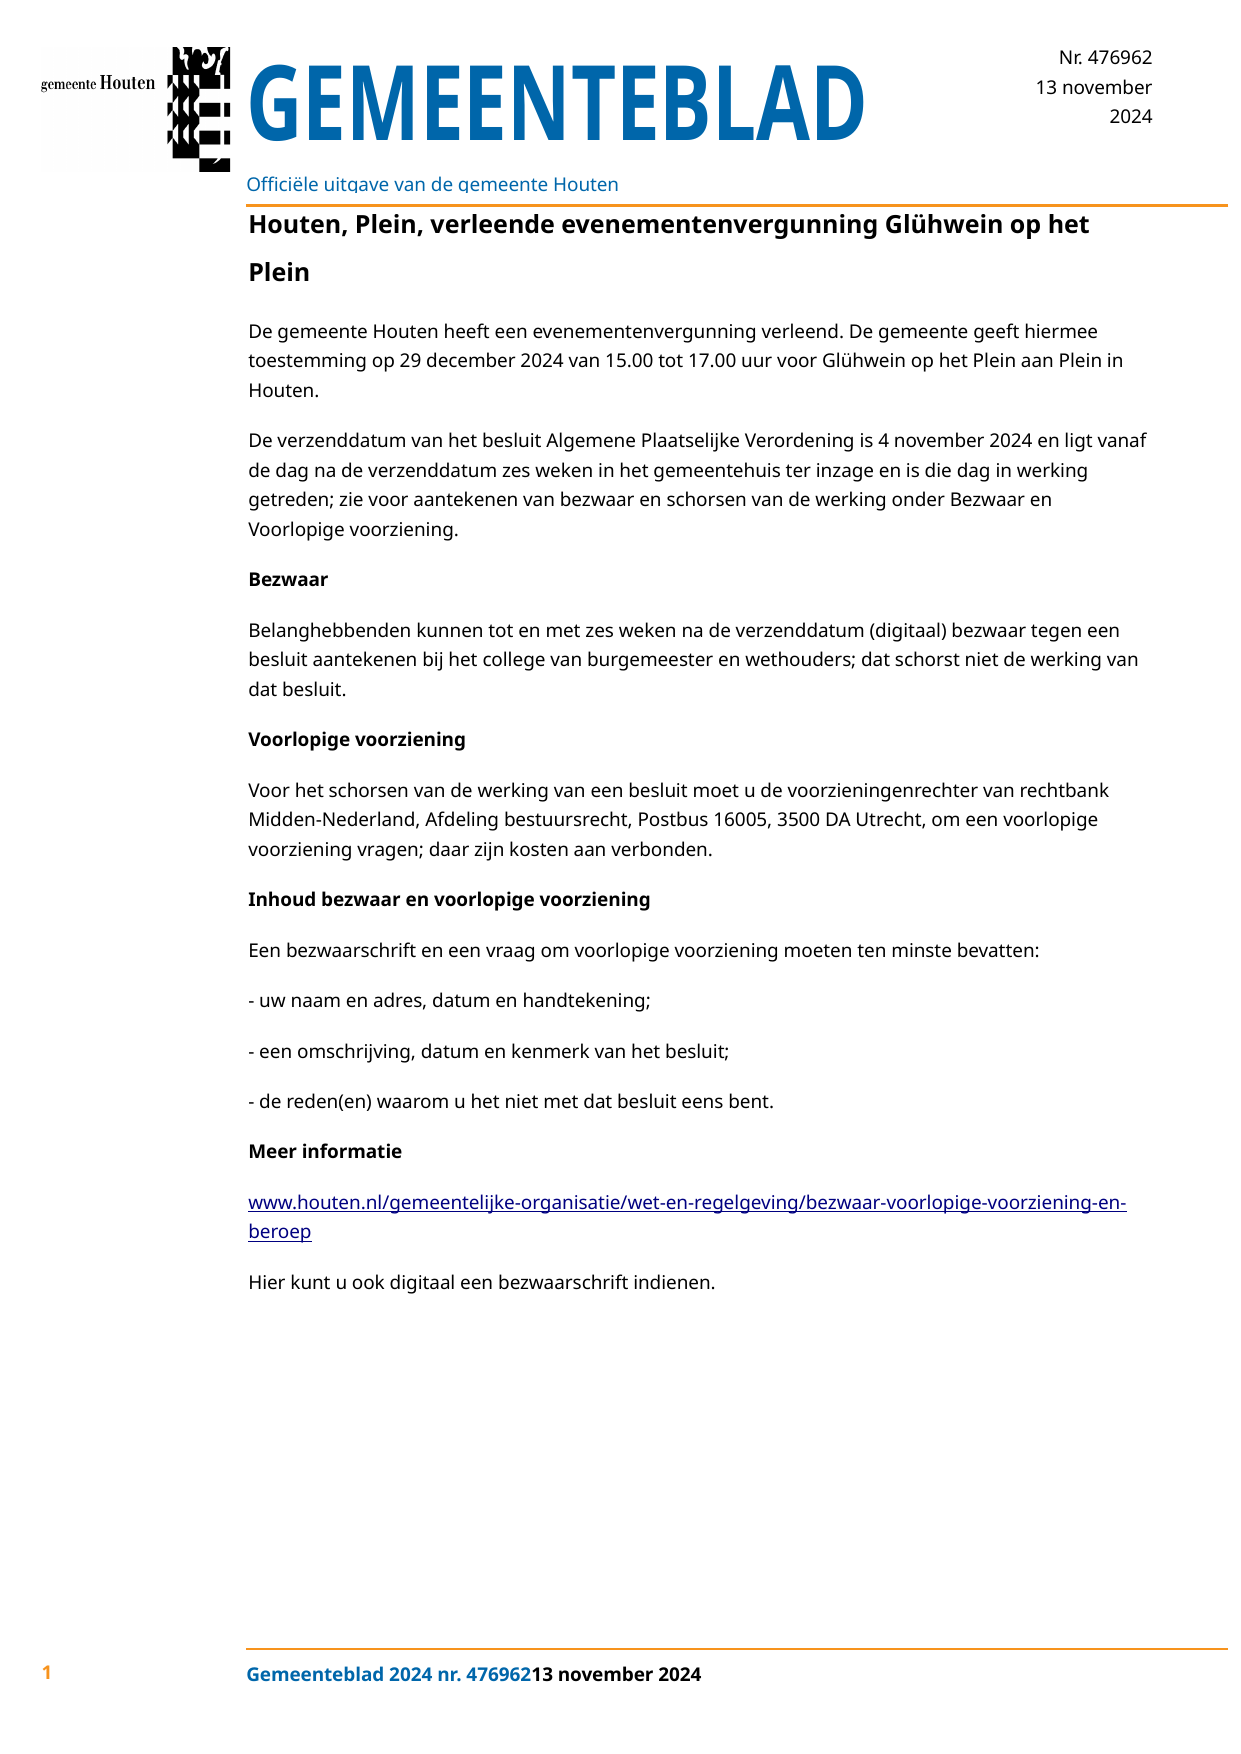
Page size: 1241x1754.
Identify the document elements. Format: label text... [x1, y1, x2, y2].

text Inhoud bezwaar en voorlopige voorziening [248, 887, 1152, 912]
text - een omschrijving, datum en kenmerk van het besluit; [248, 1038, 1152, 1064]
text www.houten.nl/gemeentelijke-organisatie/wet-en-regelgeving/bezwaar-voorlopige-voorziening-en-beroep [248, 1189, 1152, 1244]
text Belanghebbenden kunnen tot en met zes weken na de verzenddatum (digitaal) bezwaar tegen een besluit aantekenen bij het college van burgemeester en wethouders; dat schorst niet de werking van dat besluit. [248, 617, 1152, 702]
text Houten, Plein, verleende evenementenvergunning Glühwein op het Plein [248, 207, 1152, 288]
picture [41, 47, 231, 172]
text De gemeente Houten heeft een evenementenvergunning verleend. De gemeente geeft hiermee toestemming op 29 december 2024 van 15.00 tot 17.00 uur voor Glühwein op het Plein aan Plein in Houten. [248, 318, 1152, 403]
text - uw naam en adres, datum en handtekening; [248, 987, 1152, 1013]
text - de reden(en) waarom u het niet met dat besluit eens bent. [248, 1088, 1152, 1114]
text Hier kunt u ook digitaal een bezwaarschrift indienen. [248, 1269, 1152, 1295]
text Voor het schorsen van de werking van een besluit moet u de voorzieningenrechter van rechtbank Midden-Nederland, Afdeling bestuursrecht, Postbus 16005, 3500 DA Utrecht, om een voorlopige voorziening vragen; daar zijn kosten aan verbonden. [248, 777, 1152, 862]
text Meer informatie [248, 1139, 1152, 1164]
text Een bezwaarschrift en een vraag om voorlopige voorziening moeten ten minste bevatten: [248, 937, 1152, 963]
text Voorlopige voorziening [248, 727, 1152, 752]
text De verzenddatum van het besluit Algemene Plaatselijke Verordening is 4 november 2024 en ligt vanaf de dag na de verzenddatum zes weken in het gemeentehuis ter inzage en is die dag in werking getreden; zie voor aantekenen van bezwaar en schorsen van de werking onder Bezwaar en Voorlopige voorziening. [248, 427, 1152, 542]
text Bezwaar [248, 567, 1152, 592]
